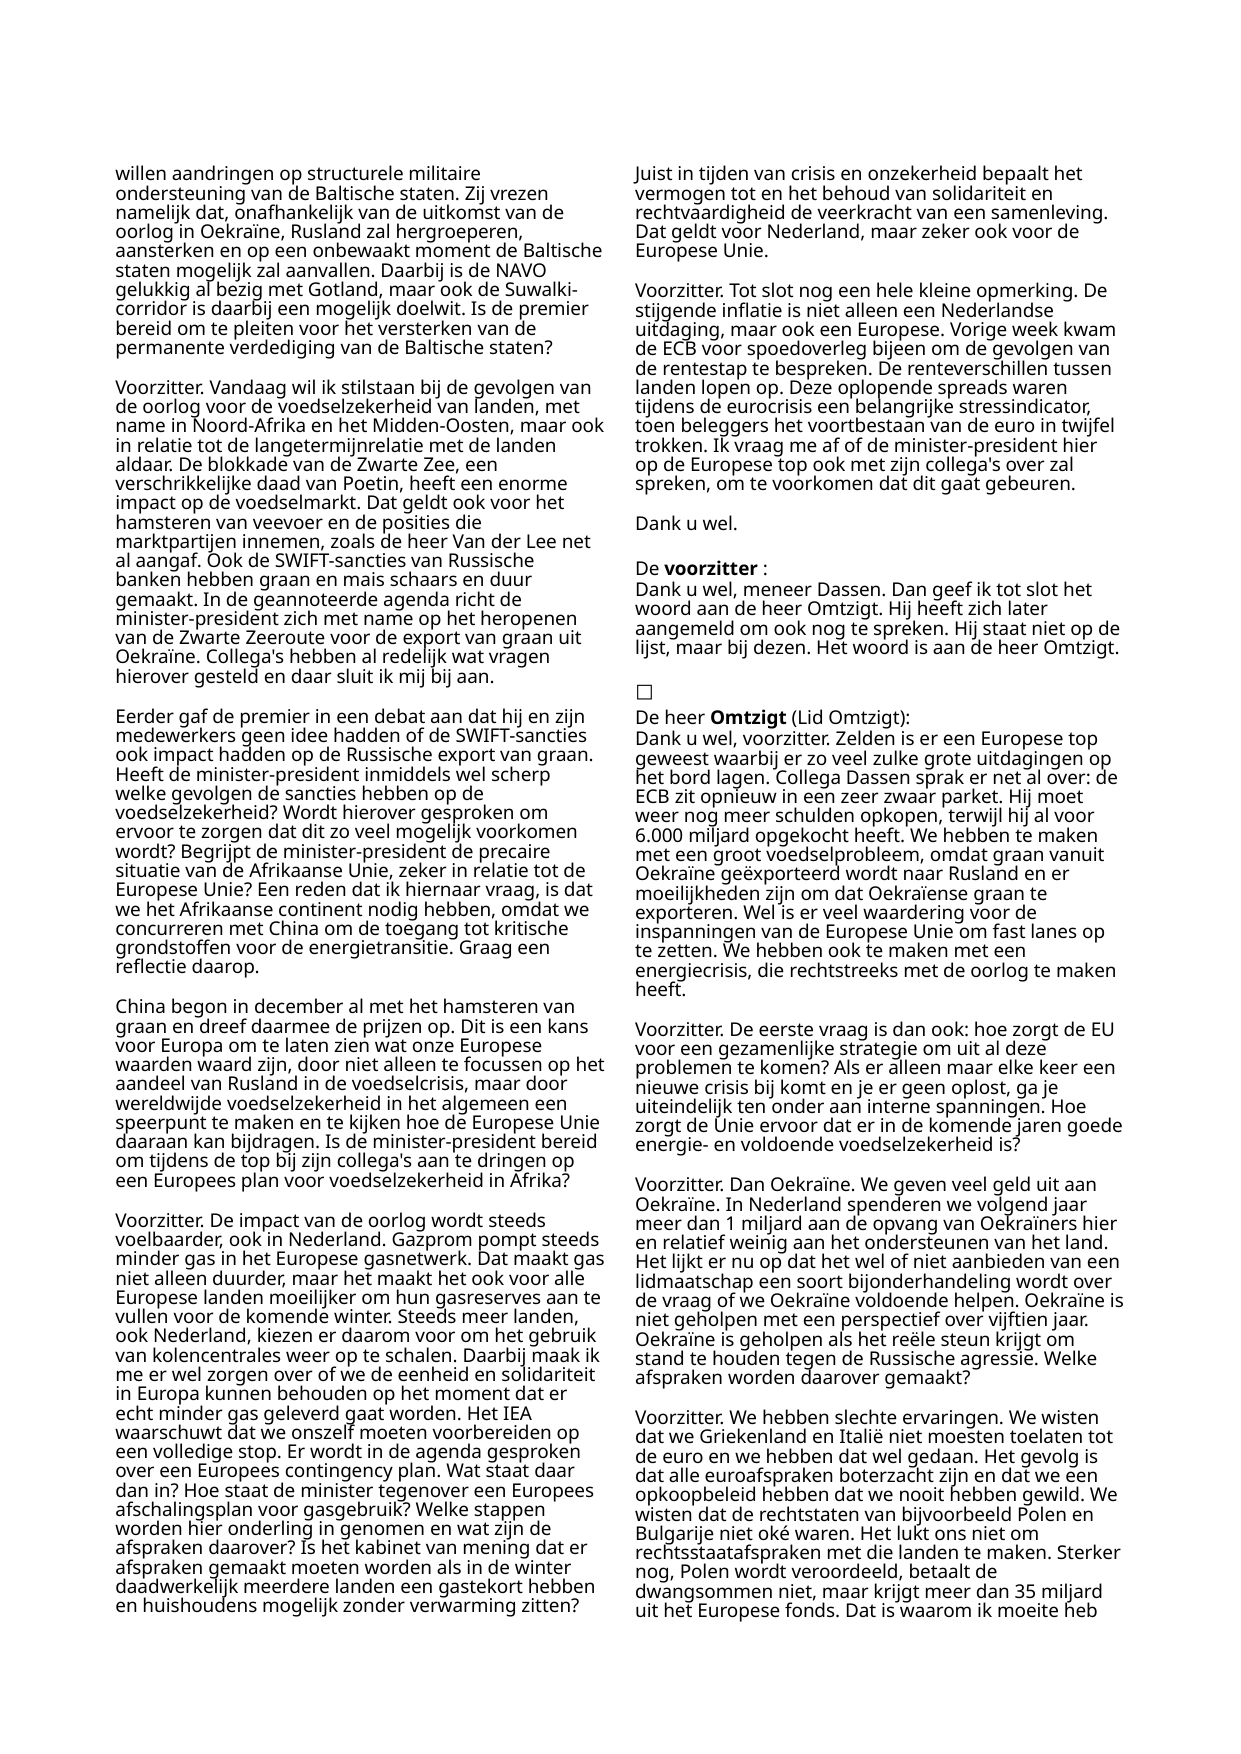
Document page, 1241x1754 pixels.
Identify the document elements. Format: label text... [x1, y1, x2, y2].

text Voorzitter. De eerste vraag is dan ook: hoe zorgt de EU voor een gezamenlijke strategie om uit al deze problemen te komen? Als er alleen maar elke keer een nieuwe crisis bij komt en je er geen oplost, ga je uiteindelijk ten onder aan interne spanningen. Hoe zorgt de Unie ervoor dat er in de komende jaren goede energie- en voldoende voedselzekerheid is? [635, 1021, 1125, 1156]
text Dank u wel. [635, 515, 1125, 534]
text Dank u wel, meneer Dassen. Dan geef ik tot slot het woord aan de heer Omtzigt. Hij heeft zich later aangemeld om ook nog te spreken. Hij staat niet op de lijst, maar bij dezen. Het woord is aan de heer Omtzigt. [635, 581, 1125, 658]
text China begon in december al met het hamsteren van graan en dreef daarmee de prijzen op. Dit is een kans voor Europa om te laten zien wat onze Europese waarden waard zijn, door niet alleen te focussen op het aandeel van Rusland in de voedselcrisis, maar door wereldwijde voedselzekerheid in het algemeen een speerpunt te maken en te kijken hoe de Europese Unie daaraan kan bijdragen. Is de minister-president bereid om tijdens de top bij zijn collega's aan te dringen op een Europees plan voor voedselzekerheid in Afrika? [115, 998, 605, 1191]
text De voorzitter : [635, 555, 1125, 581]
text Voorzitter. Dan Oekraïne. We geven veel geld uit aan Oekraïne. In Nederland spenderen we volgend jaar meer dan 1 miljard aan de opvang van Oekraïners hier en relatief weinig aan het ondersteunen van het land. Het lijkt er nu op dat het wel of niet aanbieden van een lidmaatschap een soort bijonderhandeling wordt over de vraag of we Oekraïne voldoende helpen. Oekraïne is niet geholpen met een perspectief over vijftien jaar. Oekraïne is geholpen als het reële steun krijgt om stand te houden tegen de Russische agressie. Welke afspraken worden daarover gemaakt? [635, 1176, 1125, 1388]
text Juist in tijden van crisis en onzekerheid bepaalt het vermogen tot en het behoud van solidariteit en rechtvaardigheid de veerkracht van een samenleving. Dat geldt voor Nederland, maar zeker ook voor de Europese Unie. [635, 165, 1125, 262]
text Voorzitter. Tot slot nog een hele kleine opmerking. De stijgende inflatie is niet alleen een Nederlandse uitdaging, maar ook een Europese. Vorige week kwam de ECB voor spoedoverleg bijeen om de gevolgen van de rentestap te bespreken. De renteverschillen tussen landen lopen op. Deze oplopende spreads waren tijdens de eurocrisis een belangrijke stressindicator, toen beleggers het voortbestaan van de euro in twijfel trokken. Ik vraag me af of de minister-president hier op de Europese top ook met zijn collega's over zal spreken, om te voorkomen dat dit gaat gebeuren. [635, 282, 1125, 494]
text Eerder gaf de premier in een debat aan dat hij en zijn medewerkers geen idee hadden of de SWIFT-sancties ook impact hadden op de Russische export van graan. Heeft de minister-president inmiddels wel scherp welke gevolgen de sancties hebben op de voedselzekerheid? Wordt hierover gesproken om ervoor te zorgen dat dit zo veel mogelijk voorkomen wordt? Begrijpt de minister-president de precaire situatie van de Afrikaanse Unie, zeker in relatie tot de Europese Unie? Een reden dat ik hiernaar vraag, is dat we het Afrikaanse continent nodig hebben, omdat we concurreren met China om de toegang tot kritische grondstoffen voor de energietransitie. Graag een reflectie daarop. [115, 708, 605, 978]
text willen aandringen op structurele militaire ondersteuning van de Baltische staten. Zij vrezen namelijk dat, onafhankelijk van de uitkomst van de oorlog in Oekraïne, Rusland zal hergroeperen, aansterken en op een onbewaakt moment de Baltische staten mogelijk zal aanvallen. Daarbij is de NAVO gelukkig al bezig met Gotland, maar ook de Suwalki-corridor is daarbij een mogelijk doelwit. Is de premier bereid om te pleiten voor het versterken van de permanente verdediging van de Baltische staten? [115, 165, 605, 358]
text Voorzitter. De impact van de oorlog wordt steeds voelbaarder, ook in Nederland. Gazprom pompt steeds minder gas in het Europese gasnetwerk. Dat maakt gas niet alleen duurder, maar het maakt het ook voor alle Europese landen moeilijker om hun gasreserves aan te vullen voor de komende winter. Steeds meer landen, ook Nederland, kiezen er daarom voor om het gebruik van kolencentrales weer op te schalen. Daarbij maak ik me er wel zorgen over of we de eenheid en solidariteit in Europa kunnen behouden op het moment dat er echt minder gas geleverd gaat worden. Het IEA waarschuwt dat we onszelf moeten voorbereiden op een volledige stop. Er wordt in de agenda gesproken over een Europees contingency plan. Wat staat daar dan in? Hoe staat de minister tegenover een Europees afschalingsplan voor gasgebruik? Welke stappen worden hier onderling in genomen en wat zijn de afspraken daarover? Is het kabinet van mening dat er afspraken gemaakt moeten worden als in de winter daadwerkelijk meerdere landen een gastekort hebben en huishoudens mogelijk zonder verwarming zitten? [115, 1212, 605, 1616]
text ⬜ [635, 679, 1125, 704]
text De heer Omtzigt (Lid Omtzigt): [635, 704, 1125, 730]
text Voorzitter. We hebben slechte ervaringen. We wisten dat we Griekenland en Italië niet moesten toelaten tot de euro en we hebben dat wel gedaan. Het gevolg is dat alle euroafspraken boterzacht zijn en dat we een opkoopbeleid hebben dat we nooit hebben gewild. We wisten dat de rechtstaten van bijvoorbeeld Polen en Bulgarije niet oké waren. Het lukt ons niet om rechtsstaatafspraken met die landen te maken. Sterker nog, Polen wordt veroordeeld, betaalt de dwangsommen niet, maar krijgt meer dan 35 miljard uit het Europese fonds. Dat is waarom ik moeite heb [635, 1409, 1125, 1621]
text Dank u wel, voorzitter. Zelden is er een Europese top geweest waarbij er zo veel zulke grote uitdagingen op het bord lagen. Collega Dassen sprak er net al over: de ECB zit opnieuw in een zeer zwaar parket. Hij moet weer nog meer schulden opkopen, terwijl hij al voor 6.000 miljard opgekocht heeft. We hebben te maken met een groot voedselprobleem, omdat graan vanuit Oekraïne geëxporteerd wordt naar Rusland en er moeilijkheden zijn om dat Oekraïense graan te exporteren. Wel is er veel waardering voor de inspanningen van de Europese Unie om fast lanes op te zetten. We hebben ook te maken met een energiecrisis, die rechtstreeks met de oorlog te maken heeft. [635, 730, 1125, 1000]
text Voorzitter. Vandaag wil ik stilstaan bij de gevolgen van de oorlog voor de voedselzekerheid van landen, met name in Noord-Afrika en het Midden-Oosten, maar ook in relatie tot de langetermijnrelatie met de landen aldaar. De blokkade van de Zwarte Zee, een verschrikkelijke daad van Poetin, heeft een enorme impact op de voedselmarkt. Dat geldt ook voor het hamsteren van veevoer en de posities die marktpartijen innemen, zoals de heer Van der Lee net al aangaf. Ook de SWIFT-sancties van Russische banken hebben graan en mais schaars en duur gemaakt. In de geannoteerde agenda richt de minister-president zich met name op het heropenen van de Zwarte Zeeroute voor de export van graan uit Oekraïne. Collega's hebben al redelijk wat vragen hierover gesteld en daar sluit ik mij bij aan. [115, 379, 605, 687]
